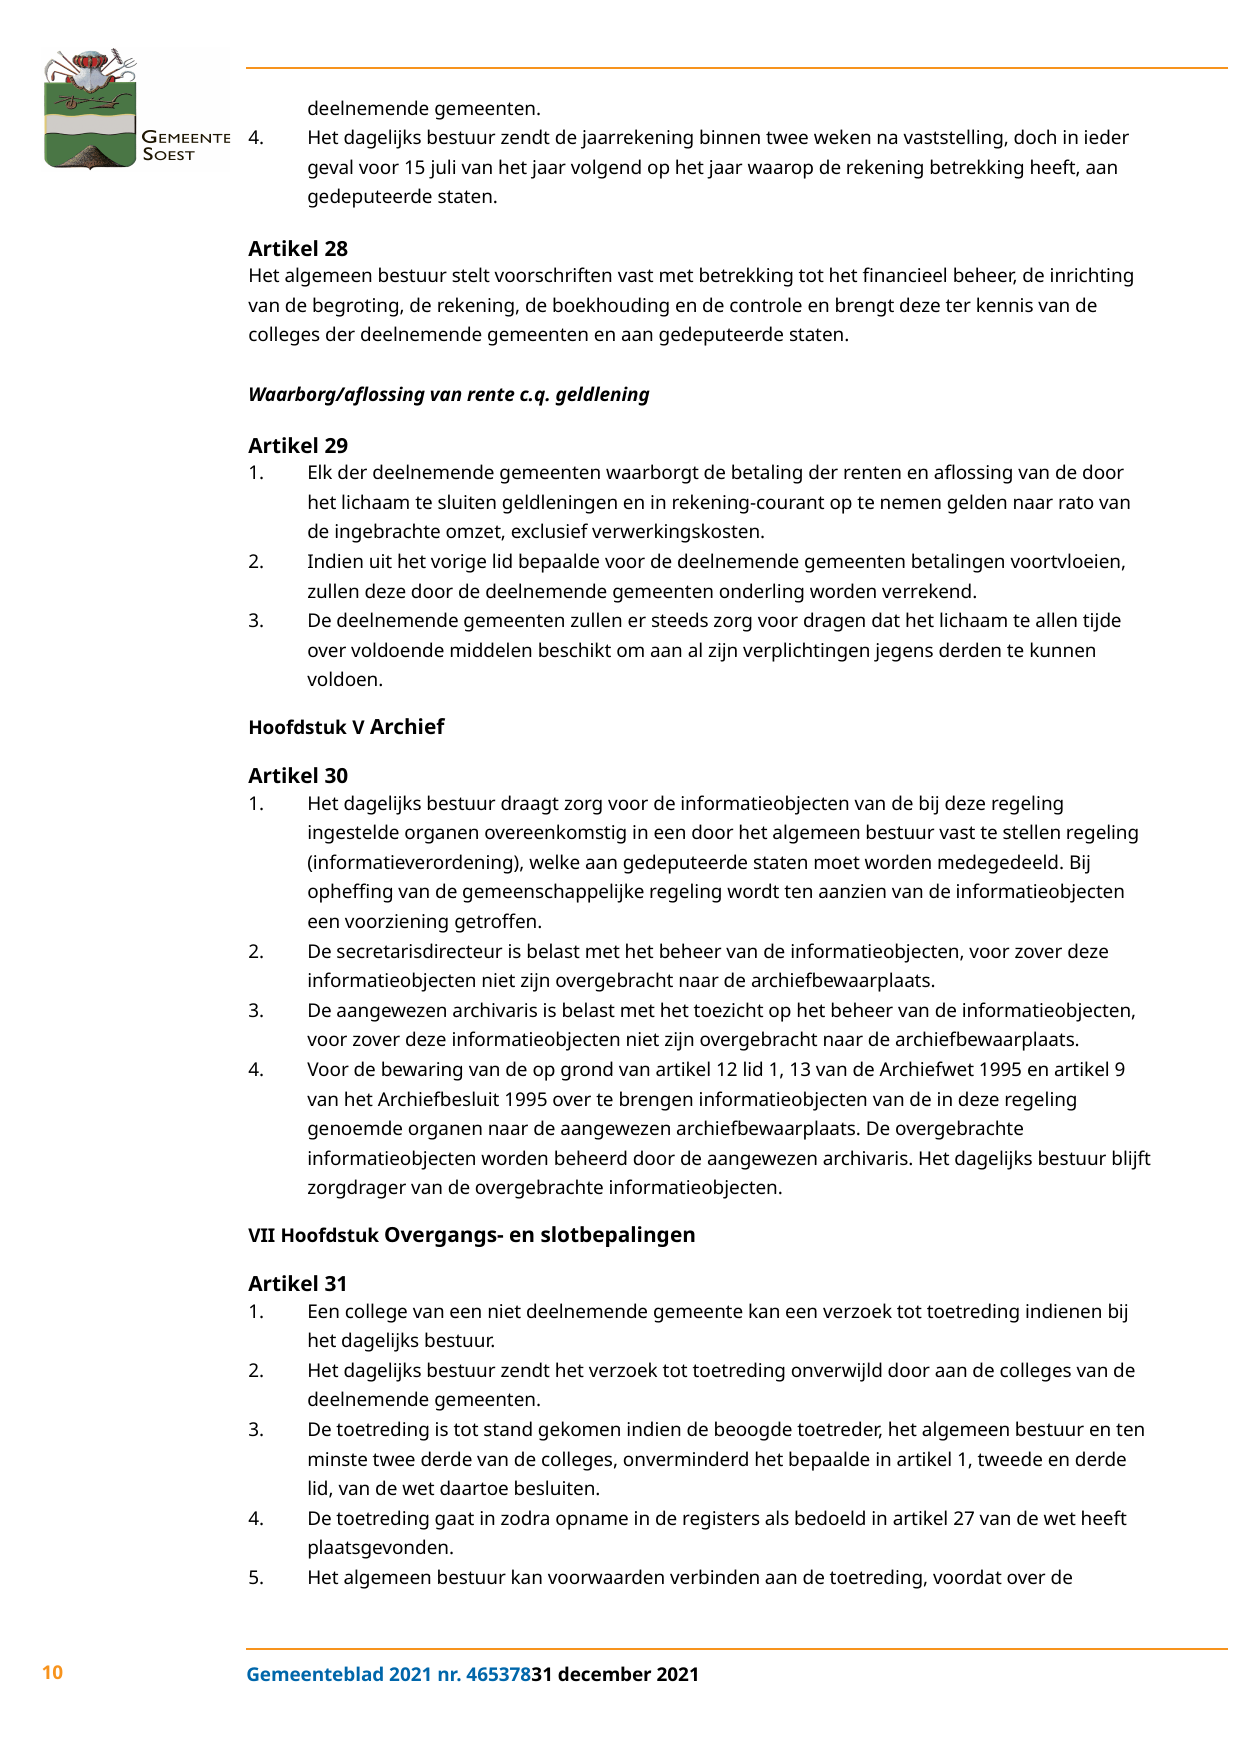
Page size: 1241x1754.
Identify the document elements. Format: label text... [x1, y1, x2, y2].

list Voor de bewaring van de op grond van artikel 12 lid 1, 13 van de Archiefwet 1995 en artikel 9 van het Archiefbesluit 1995 over te brengen informatieobjecten van de in deze regeling genoemde organen naar de aangewezen archiefbewaarplaats. De overgebrachte informatieobjecten worden beheerd door de aangewezen archivaris. Het dagelijks bestuur blijft zorgdrager van de overgebrachte informatieobjecten. [248, 1056, 1152, 1200]
list deelnemende gemeenten. [248, 95, 1152, 121]
text Waarborg/aflossing van rente c.q. geldlening [248, 381, 1152, 406]
picture [41, 47, 231, 172]
list Het dagelijks bestuur zendt de jaarrekening binnen twee weken na vaststelling, doch in ieder geval voor 15 juli van het jaar volgend op het jaar waarop de rekening betrekking heeft, aan gedeputeerde staten. [248, 124, 1152, 209]
list De deelnemende gemeenten zullen er steeds zorg voor dragen dat het lichaam te allen tijde over voldoende middelen beschikt om aan al zijn verplichtingen jegens derden te kunnen voldoen. [248, 607, 1152, 692]
list Elk der deelnemende gemeenten waarborgt de betaling der renten en aflossing van de door het lichaam te sluiten geldleningen en in rekening-courant op te nemen gelden naar rato van de ingebrachte omzet, exclusief verwerkingskosten. [248, 459, 1152, 544]
list Indien uit het vorige lid bepaalde voor de deelnemende gemeenten betalingen voortvloeien, zullen deze door de deelnemende gemeenten onderling worden verrekend. [248, 548, 1152, 604]
list Het algemeen bestuur kan voorwaarden verbinden aan de toetreding, voordat over de [248, 1564, 1152, 1590]
text Artikel 31 [248, 1269, 1152, 1298]
text Artikel 29 [248, 431, 1152, 459]
list Een college van een niet deelnemende gemeente kan een verzoek tot toetreding indienen bij het dagelijks bestuur. [248, 1298, 1152, 1353]
list De secretarisdirecteur is belast met het beheer van de informatieobjecten, voor zover deze informatieobjecten niet zijn overgebracht naar de archiefbewaarplaats. [248, 938, 1152, 993]
text VII Hoofdstuk Overgangs- en slotbepalingen [248, 1220, 1152, 1249]
text Artikel 28 [248, 234, 1152, 262]
list De toetreding is tot stand gekomen indien de beoogde toetreder, het algemeen bestuur en ten minste twee derde van de colleges, onverminderd het bepaalde in artikel 1, tweede en derde lid, van de wet daartoe besluiten. [248, 1416, 1152, 1501]
text Het algemeen bestuur stelt voorschriften vast met betrekking tot het financieel beheer, de inrichting van de begroting, de rekening, de boekhouding en de controle en brengt deze ter kennis van de colleges der deelnemende gemeenten en aan gedeputeerde staten. [248, 262, 1152, 347]
list Het dagelijks bestuur zendt het verzoek tot toetreding onverwijld door aan de colleges van de deelnemende gemeenten. [248, 1357, 1152, 1412]
list De aangewezen archivaris is belast met het toezicht op het beheer van de informatieobjecten, voor zover deze informatieobjecten niet zijn overgebracht naar de archiefbewaarplaats. [248, 997, 1152, 1052]
list De toetreding gaat in zodra opname in de registers als bedoeld in artikel 27 van de wet heeft plaatsgevonden. [248, 1505, 1152, 1560]
text Hoofdstuk V Archief [248, 712, 1152, 741]
text Artikel 30 [248, 762, 1152, 790]
list Het dagelijks bestuur draagt zorg voor de informatieobjecten van de bij deze regeling ingestelde organen overeenkomstig in een door het algemeen bestuur vast te stellen regeling (informatieverordening), welke aan gedeputeerde staten moet worden medegedeeld. Bij opheffing van de gemeenschappelijke regeling wordt ten aanzien van de informatieobjecten een voorziening getroffen. [248, 790, 1152, 934]
